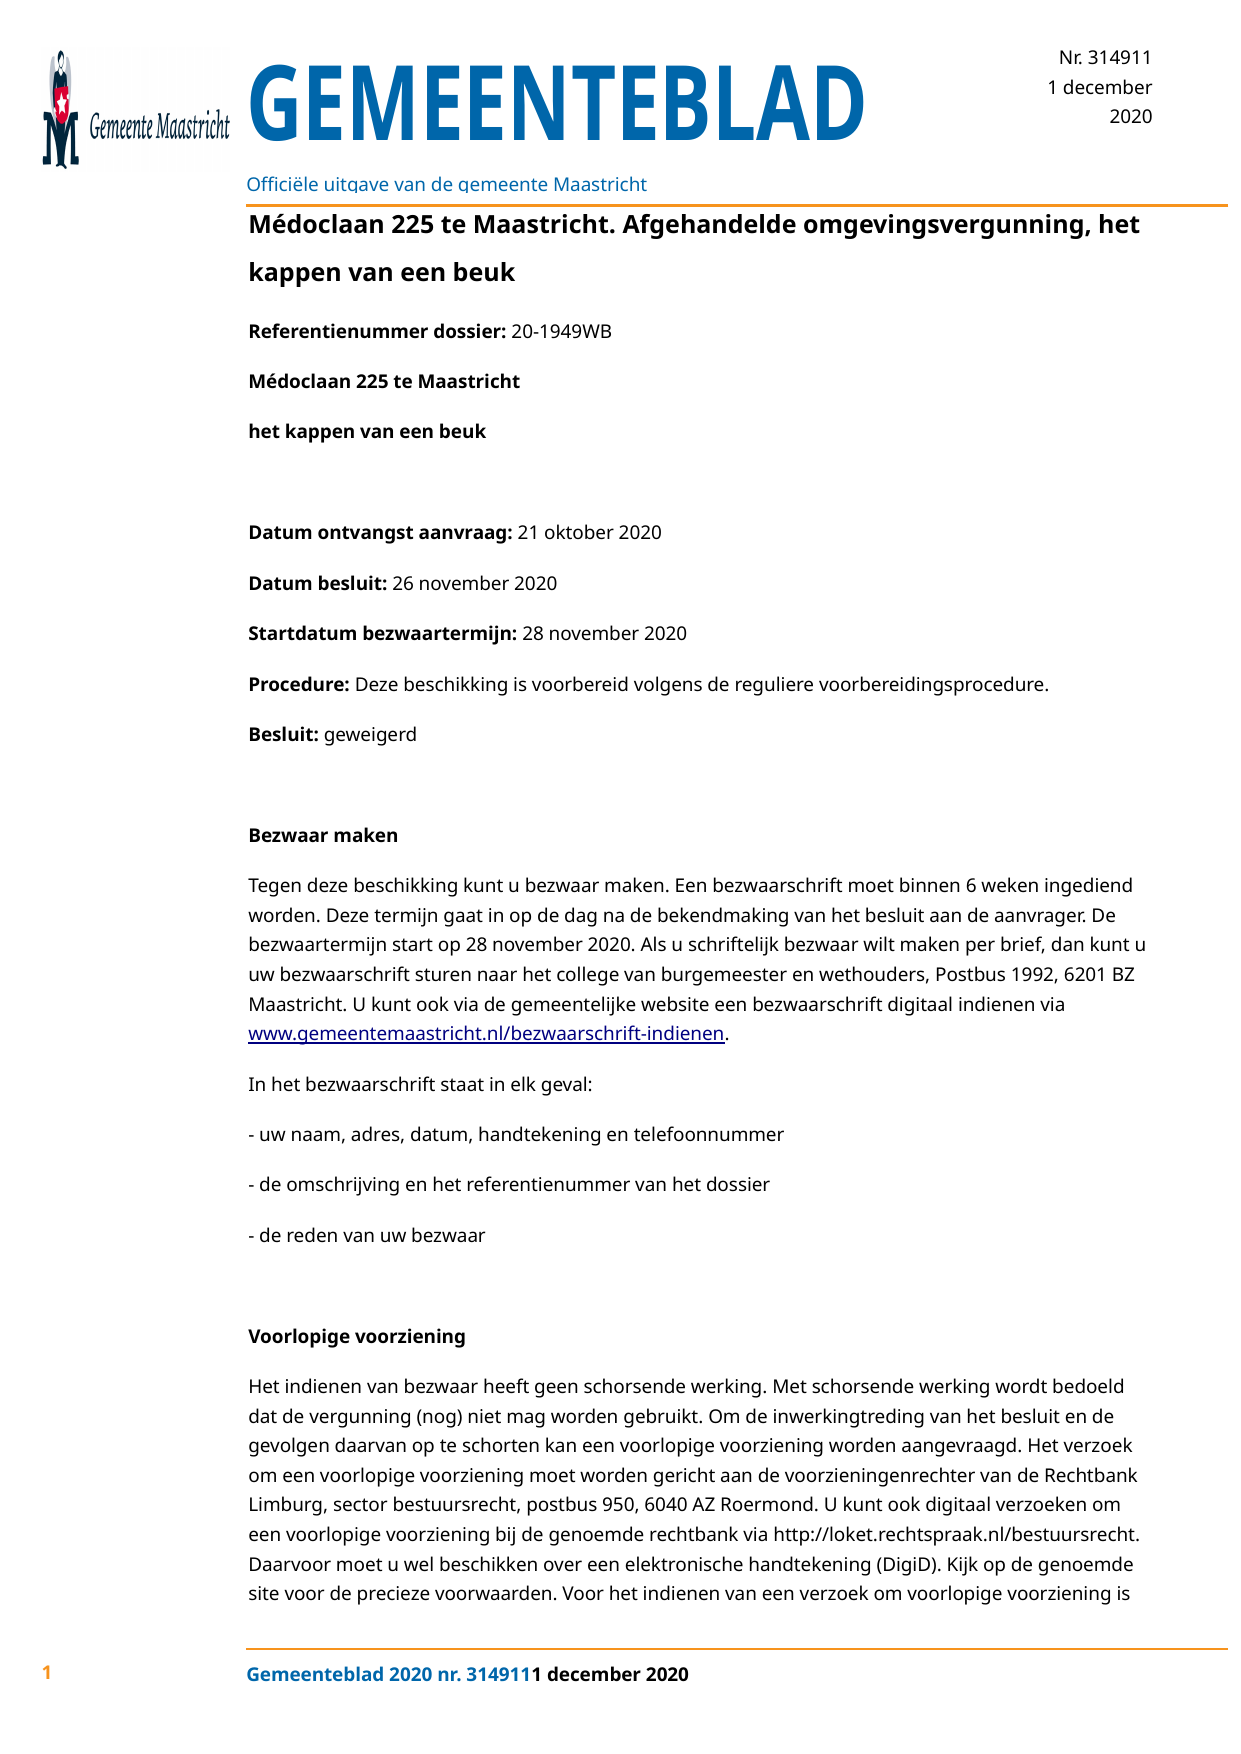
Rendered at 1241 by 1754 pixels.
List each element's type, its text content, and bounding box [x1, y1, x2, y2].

text Startdatum bezwaartermijn: 28 november 2020 [248, 620, 1152, 646]
text Besluit: geweigerd [248, 721, 1152, 747]
text Voorlopige voorziening [248, 1323, 1152, 1349]
text - uw naam, adres, datum, handtekening en telefoonnummer [248, 1121, 1152, 1147]
text Bezwaar maken [248, 822, 1152, 848]
text Médoclaan 225 te Maastricht [248, 368, 1152, 394]
text - de reden van uw bezwaar [248, 1222, 1152, 1248]
text Datum besluit: 26 november 2020 [248, 570, 1152, 596]
text Procedure: Deze beschikking is voorbereid volgens de reguliere voorbereidingsprocedure. [248, 671, 1152, 697]
text In het bezwaarschrift staat in elk geval: [248, 1071, 1152, 1097]
picture [41, 47, 231, 172]
text - de omschrijving en het referentienummer van het dossier [248, 1172, 1152, 1197]
text Datum ontvangst aanvraag: 21 oktober 2020 [248, 519, 1152, 545]
text Tegen deze beschikking kunt u bezwaar maken. Een bezwaarschrift moet binnen 6 weken ingediend worden. Deze termijn gaat in op de dag na de bekendmaking van het besluit aan de aanvrager. De bezwaartermijn start op 28 november 2020. Als u schriftelijk bezwaar wilt maken per brief, dan kunt u uw bezwaarschrift sturen naar het college van burgemeester en wethouders, Postbus 1992, 6201 BZ Maastricht. U kunt ook via de gemeentelijke website een bezwaarschrift digitaal indienen via www.gemeentemaastricht.nl/bezwaarschrift-indienen. [248, 872, 1152, 1046]
text Referentienummer dossier: 20-1949WB [248, 318, 1152, 344]
text Het indienen van bezwaar heeft geen schorsende werking. Met schorsende werking wordt bedoeld dat de vergunning (nog) niet mag worden gebruikt. Om de inwerkingtreding van het besluit en de gevolgen daarvan op te schorten kan een voorlopige voorziening worden aangevraagd. Het verzoek om een voorlopige voorziening moet worden gericht aan de voorzieningenrechter van de Rechtbank Limburg, sector bestuursrecht, postbus 950, 6040 AZ Roermond. U kunt ook digitaal verzoeken om een voorlopige voorziening bij de genoemde rechtbank via http://loket.rechtspraak.nl/bestuursrecht. Daarvoor moet u wel beschikken over een elektronische handtekening (DigiD). Kijk op de genoemde site voor de precieze voorwaarden. Voor het indienen van een verzoek om voorlopige voorziening is [248, 1373, 1152, 1606]
text het kappen van een beuk [248, 419, 1152, 444]
text Médoclaan 225 te Maastricht. Afgehandelde omgevingsvergunning, het kappen van een beuk [248, 207, 1152, 288]
